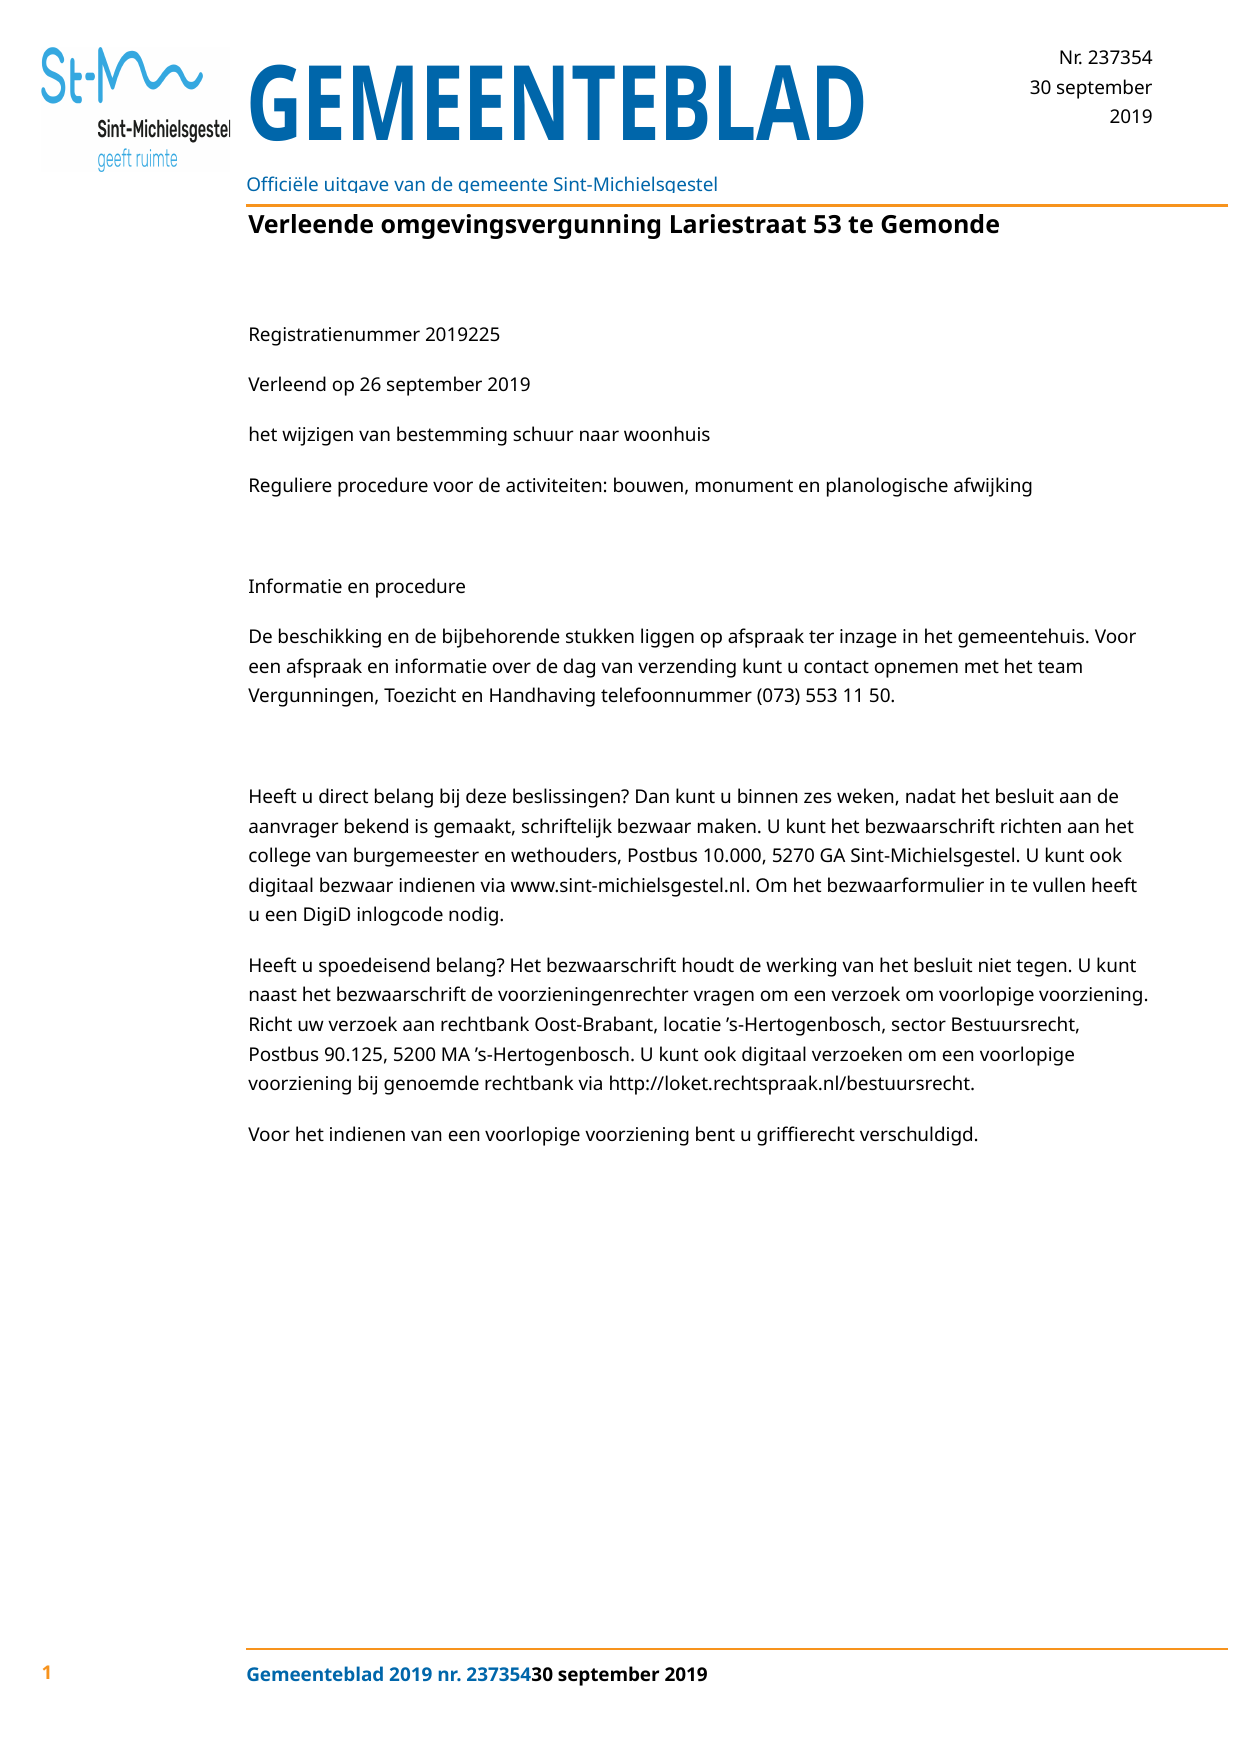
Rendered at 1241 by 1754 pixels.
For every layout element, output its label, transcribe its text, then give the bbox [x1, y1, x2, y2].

text Verleende omgevingsvergunning Lariestraat 53 te Gemonde [248, 207, 1152, 241]
picture [41, 47, 231, 172]
text Informatie en procedure [248, 573, 1152, 598]
text Heeft u spoedeisend belang? Het bezwaarschrift houdt de werking van het besluit niet tegen. U kunt naast het bezwaarschrift de voorzieningenrechter vragen om een verzoek om voorlopige voorziening. Richt uw verzoek aan rechtbank Oost-Brabant, locatie ’s-Hertogenbosch, sector Bestuursrecht, Postbus 90.125, 5200 MA ’s-Hertogenbosch. U kunt ook digitaal verzoeken om een voorlopige voorziening bij genoemde rechtbank via http://loket.rechtspraak.nl/bestuursrecht. [248, 952, 1152, 1096]
text Registratienummer 2019225 [248, 321, 1152, 346]
text Heeft u direct belang bij deze beslissingen? Dan kunt u binnen zes weken, nadat het besluit aan de aanvrager bekend is gemaakt, schriftelijk bezwaar maken. U kunt het bezwaarschrift richten aan het college van burgemeester en wethouders, Postbus 10.000, 5270 GA Sint-Michielsgestel. U kunt ook digitaal bezwaar indienen via www.sint-michielsgestel.nl. Om het bezwaarformulier in te vullen heeft u een DigiD inlogcode nodig. [248, 783, 1152, 927]
text Voor het indienen van een voorlopige voorziening bent u griffierecht verschuldigd. [248, 1121, 1152, 1146]
text Verleend op 26 september 2019 [248, 371, 1152, 397]
text Reguliere procedure voor de activiteiten: bouwen, monument en planologische afwijking [248, 472, 1152, 498]
text het wijzigen van bestemming schuur naar woonhuis [248, 422, 1152, 447]
text De beschikking en de bijbehorende stukken liggen op afspraak ter inzage in het gemeentehuis. Voor een afspraak en informatie over de dag van verzending kunt u contact opnemen met het team Vergunningen, Toezicht en Handhaving telefoonnummer (073) 553 11 50. [248, 623, 1152, 708]
